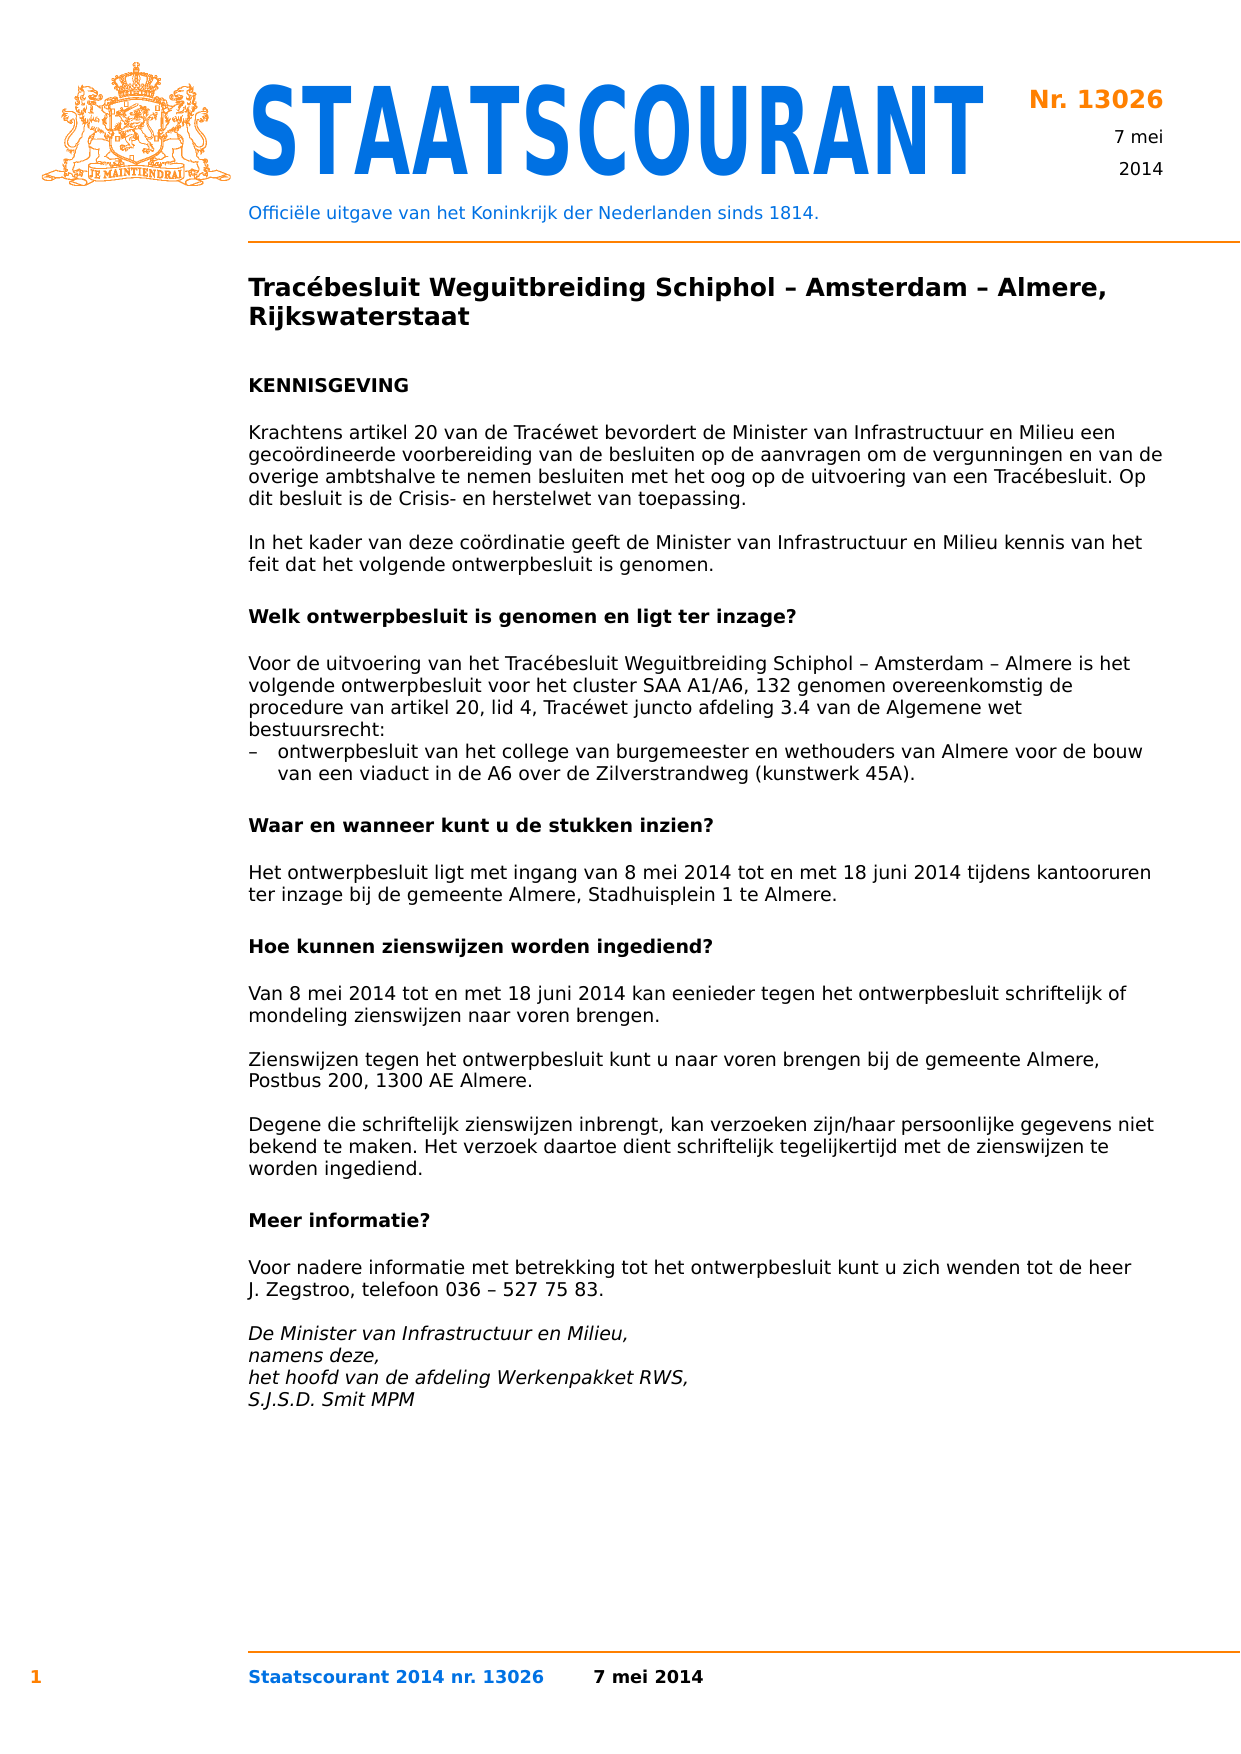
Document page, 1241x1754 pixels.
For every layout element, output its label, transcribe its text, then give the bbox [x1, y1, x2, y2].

text Van 8 mei 2014 tot en met 18 juni 2014 kan eenieder tegen het ontwerpbesluit schriftelijk of mondeling zienswijzen naar voren brengen. [248, 983, 1163, 1027]
subtitle Welk ontwerpbesluit is genomen en ligt ter inzage? [248, 606, 1163, 628]
text Voor de uitvoering van het Tracébesluit Weguitbreiding Schiphol – Amsterdam – Almere is het volgende ontwerpbesluit voor het cluster SAA A1/A6, 132 genomen overeenkomstig de procedure van artikel 20, lid 4, Tracéwet juncto afdeling 3.4 van de Algemene wet bestuursrecht: [248, 653, 1163, 741]
text In het kader van deze coördinatie geeft de Minister van Infrastructuur en Milieu kennis van het feit dat het volgende ontwerpbesluit is genomen. [248, 532, 1163, 576]
text De Minister van Infrastructuur en Milieu, namens deze, het hoofd van de afdeling Werkenpakket RWS, S.J.S.D. Smit MPM [248, 1323, 1163, 1411]
text Voor nadere informatie met betrekking tot het ontwerpbesluit kunt u zich wenden tot de heer J. Zegstroo, telefoon 036 – 527 75 83. [248, 1257, 1163, 1301]
text Zienswijzen tegen het ontwerpbesluit kunt u naar voren brengen bij de gemeente Almere, Postbus 200, 1300 AE Almere. [248, 1048, 1163, 1092]
subtitle Tracébesluit Weguitbreiding Schiphol – Amsterdam – Almere, Rijkswaterstaat [248, 273, 1163, 331]
table_header STAATSCOURANT [248, 62, 998, 203]
text – ontwerpbesluit van het college van burgemeester en wethouders van Almere voor de bouw van een viaduct in de A6 over de Zilverstrandweg (kunstwerk 45A). [248, 741, 1163, 785]
subtitle KENNISGEVING [248, 375, 1163, 397]
table_header [25, 62, 248, 241]
text Degene die schriftelijk zienswijzen inbrengt, kan verzoeken zijn/haar persoonlijke gegevens niet bekend te maken. Het verzoek daartoe dient schriftelijk tegelijkertijd met de zienswijzen te worden ingediend. [248, 1114, 1163, 1180]
table_cell Officiële uitgave van het Koninkrijk der Nederlanden sinds 1814. [248, 203, 1240, 241]
text Het ontwerpbesluit ligt met ingang van 8 mei 2014 tot en met 18 juni 2014 tijdens kantooruren ter inzage bij de gemeente Almere, Stadhuisplein 1 te Almere. [248, 862, 1163, 906]
table_cell 7 mei [998, 121, 1240, 153]
picture [41, 62, 231, 186]
subtitle Hoe kunnen zienswijzen worden ingediend? [248, 936, 1163, 958]
subtitle Meer informatie? [248, 1210, 1163, 1232]
text Krachtens artikel 20 van de Tracéwet bevordert de Minister van Infrastructuur en Milieu een gecoördineerde voorbereiding van de besluiten op de aanvragen om de vergunningen en van de overige ambtshalve te nemen besluiten met het oog op de uitvoering van een Tracébesluit. Op dit besluit is de Crisis- en herstelwet van toepassing. [248, 422, 1163, 510]
subtitle Waar en wanneer kunt u de stukken inzien? [248, 815, 1163, 837]
table_cell 2014 [998, 153, 1240, 203]
table_header Nr. 13026 [998, 62, 1240, 121]
